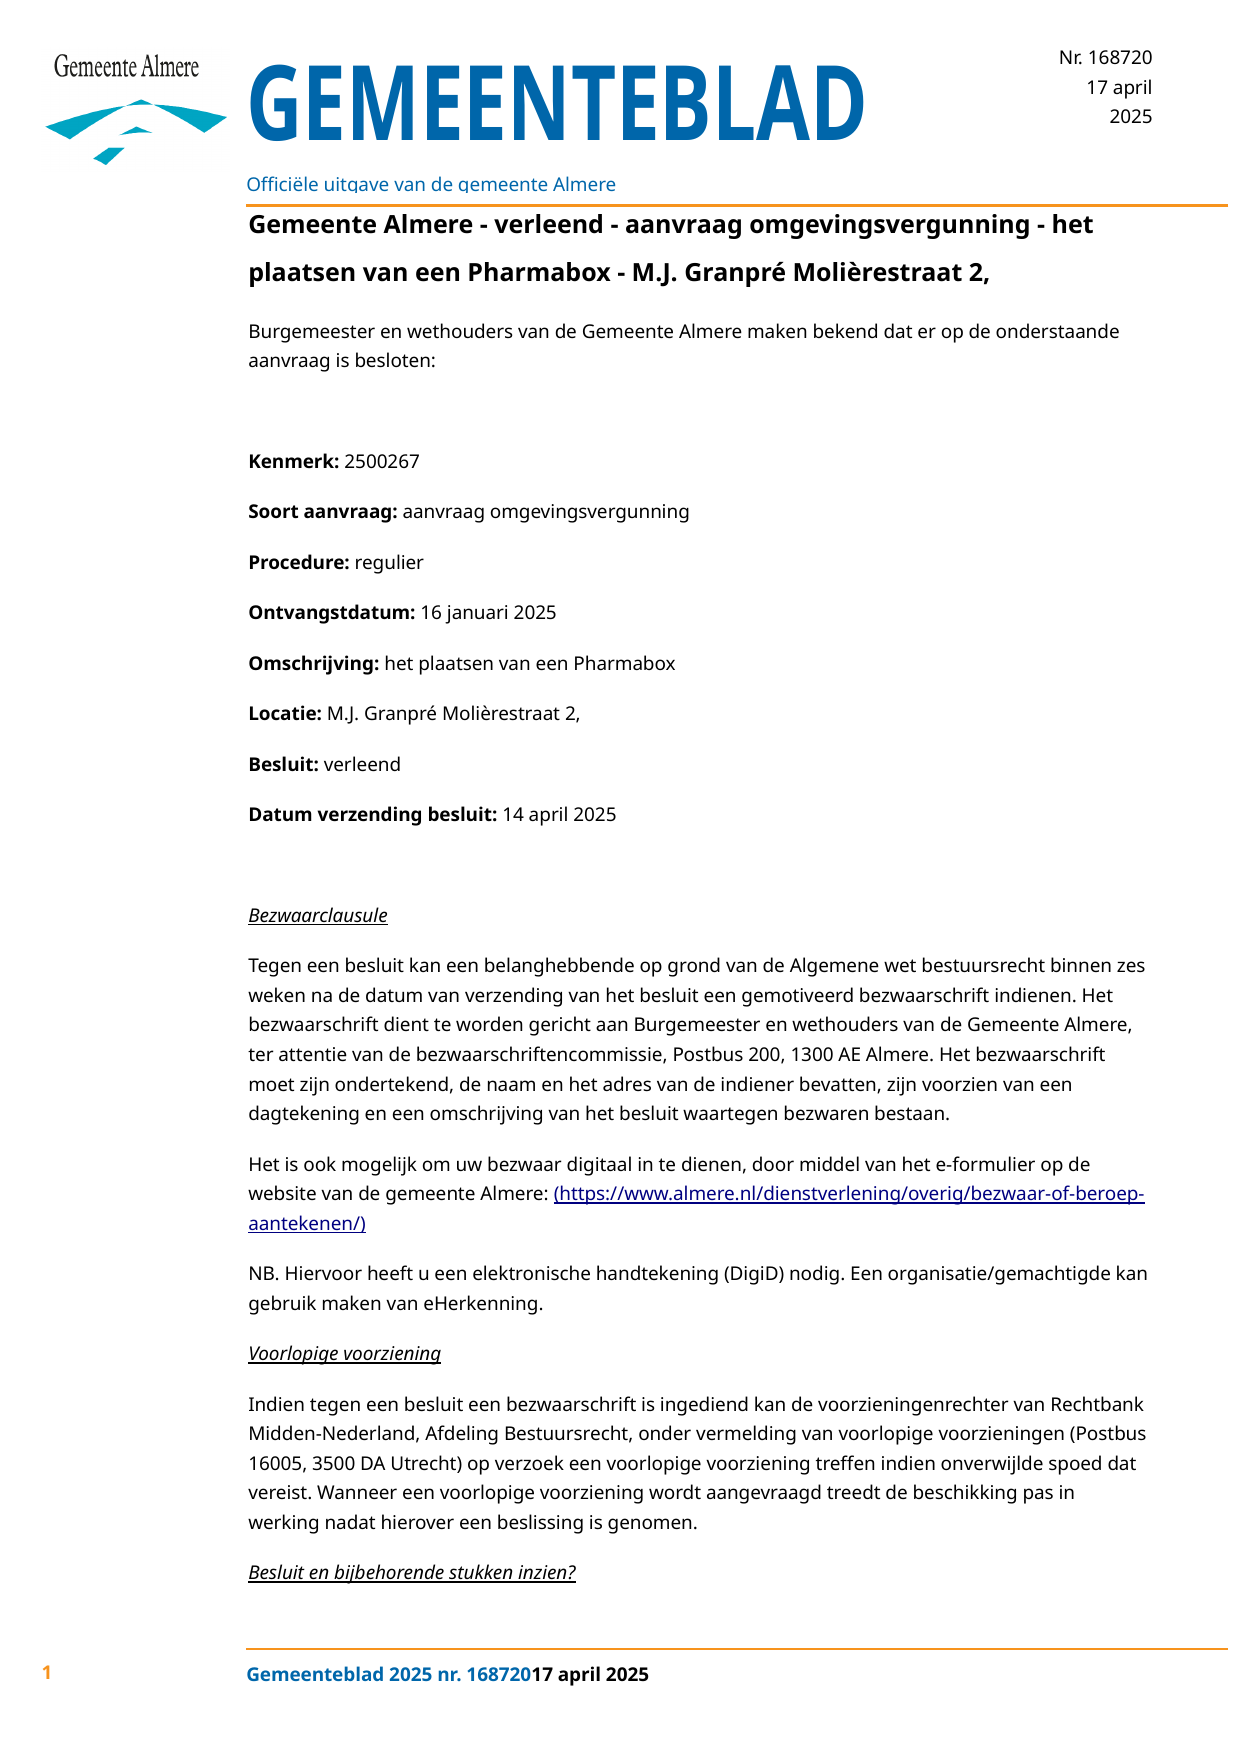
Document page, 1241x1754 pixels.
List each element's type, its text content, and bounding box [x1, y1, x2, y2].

text Burgemeester en wethouders van de Gemeente Almere maken bekend dat er op de onderstaande aanvraag is besloten: [248, 318, 1152, 373]
text Bezwaarclausule [248, 902, 1152, 928]
text Kenmerk: 2500267 [248, 448, 1152, 474]
text Tegen een besluit kan een belanghebbende op grond van de Algemene wet bestuursrecht binnen zes weken na de datum van verzending van het besluit een gemotiveerd bezwaarschrift indienen. Het bezwaarschrift dient te worden gericht aan Burgemeester en wethouders van de Gemeente Almere, ter attentie van de bezwaarschriftencommissie, Postbus 200, 1300 AE Almere. Het bezwaarschrift moet zijn ondertekend, de naam en het adres van de indiener bevatten, zijn voorzien van een dagtekening en een omschrijving van het besluit waartegen bezwaren bestaan. [248, 952, 1152, 1126]
text Besluit en bijbehorende stukken inzien? [248, 1559, 1152, 1585]
text Voorlopige voorziening [248, 1340, 1152, 1366]
text Procedure: regulier [248, 549, 1152, 575]
text Omschrijving: het plaatsen van een Pharmabox [248, 650, 1152, 676]
text Het is ook mogelijk om uw bezwaar digitaal in te dienen, door middel van het e-formulier op de website van de gemeente Almere: (https://www.almere.nl/dienstverlening/overig/bezwaar-of-beroep-aantekenen/) [248, 1151, 1152, 1236]
text Gemeente Almere - verleend - aanvraag omgevingsvergunning - het plaatsen van een Pharmabox - M.J. Granpré Molièrestraat 2, [248, 207, 1152, 288]
text Ontvangstdatum: 16 januari 2025 [248, 599, 1152, 625]
text Besluit: verleend [248, 751, 1152, 777]
text Datum verzending besluit: 14 april 2025 [248, 801, 1152, 827]
picture [41, 47, 231, 172]
text Locatie: M.J. Granpré Molièrestraat 2, [248, 700, 1152, 726]
text Indien tegen een besluit een bezwaarschrift is ingediend kan de voorzieningenrechter van Rechtbank Midden-Nederland, Afdeling Bestuursrecht, onder vermelding van voorlopige voorzieningen (Postbus 16005, 3500 DA Utrecht) op verzoek een voorlopige voorziening treffen indien onverwijlde spoed dat vereist. Wanneer een voorlopige voorziening wordt aangevraagd treedt de beschikking pas in werking nadat hierover een beslissing is genomen. [248, 1391, 1152, 1535]
text Soort aanvraag: aanvraag omgevingsvergunning [248, 499, 1152, 524]
text NB. Hiervoor heeft u een elektronische handtekening (DigiD) nodig. Een organisatie/gemachtigde kan gebruik maken van eHerkenning. [248, 1260, 1152, 1316]
